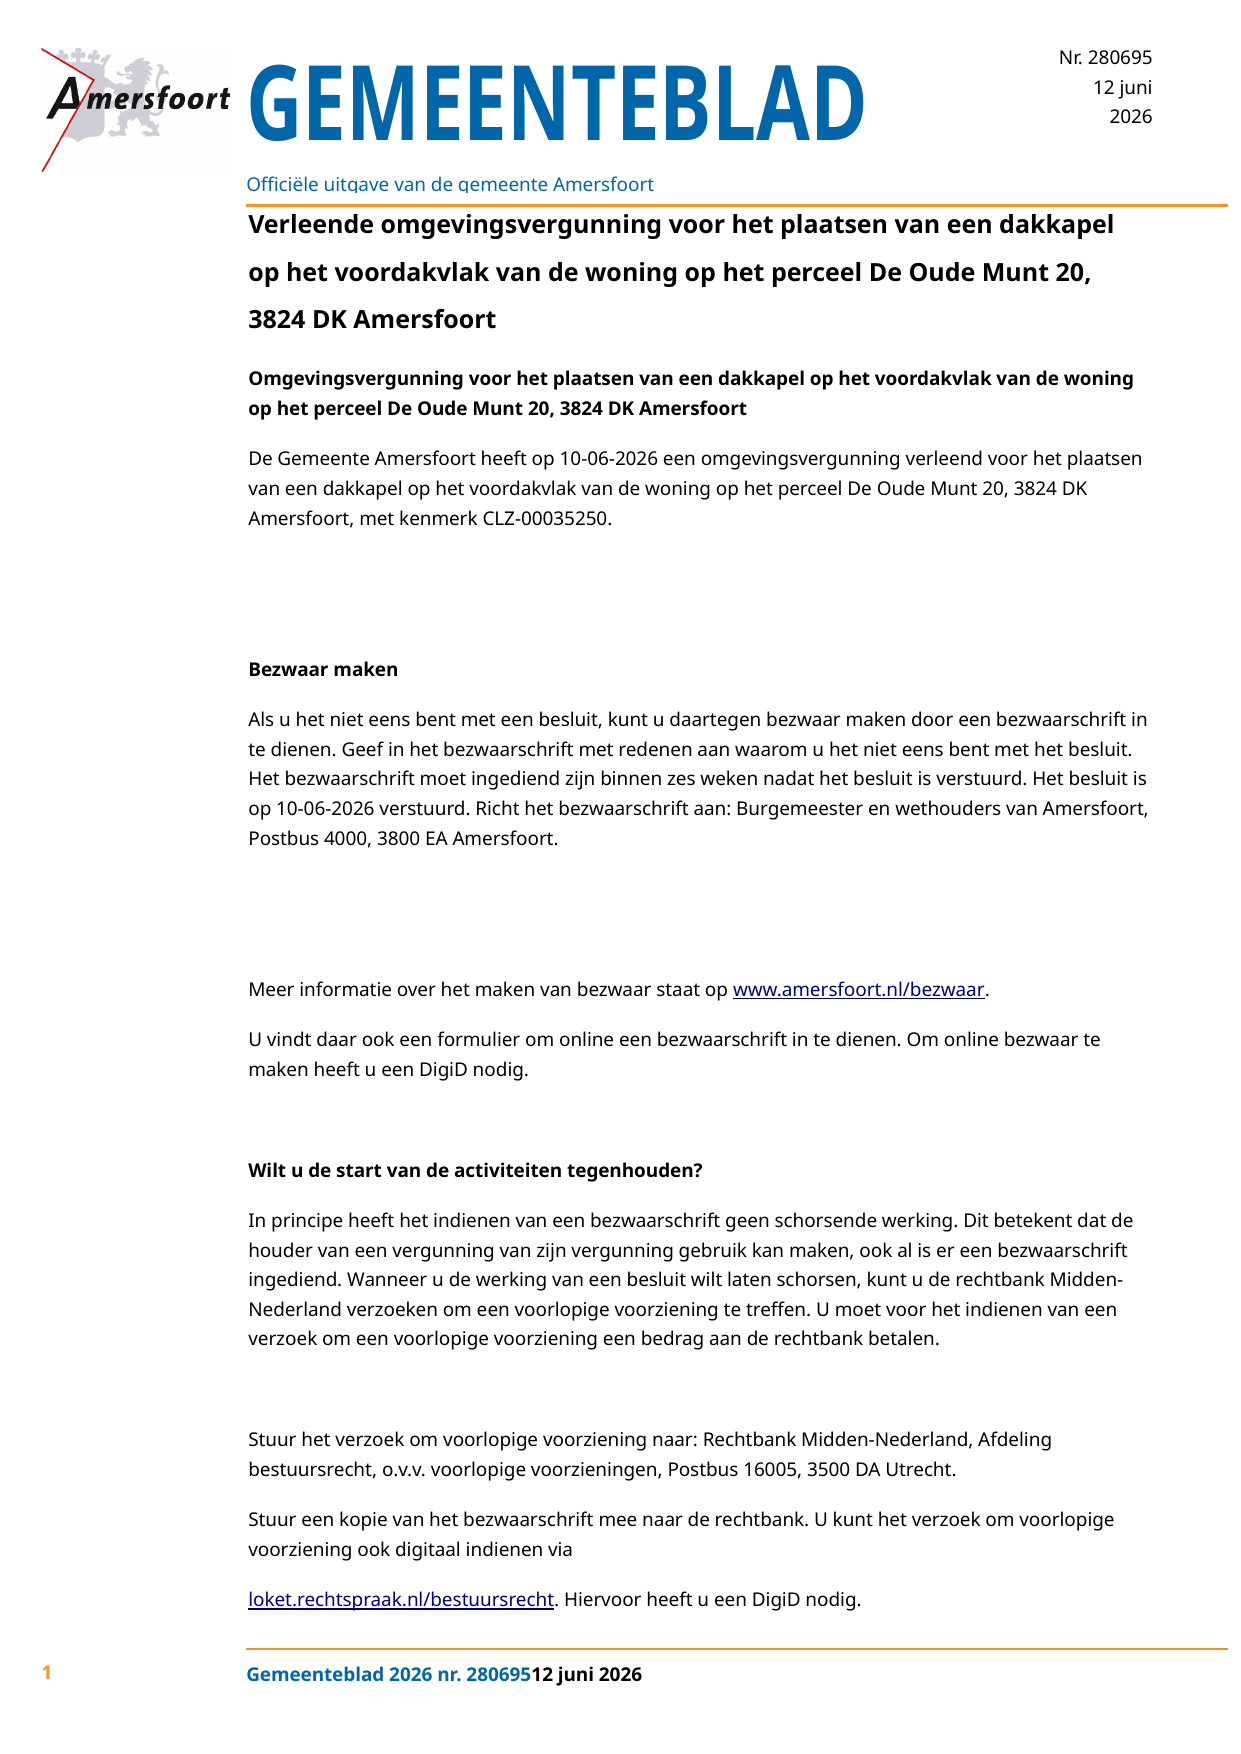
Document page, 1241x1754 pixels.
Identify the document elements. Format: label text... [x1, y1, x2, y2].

text Als u het niet eens bent met een besluit, kunt u daartegen bezwaar maken door een bezwaarschrift in te dienen. Geef in het bezwaarschrift met redenen aan waarom u het niet eens bent met het besluit. Het bezwaarschrift moet ingediend zijn binnen zes weken nadat het besluit is verstuurd. Het besluit is op 10-06-2026 verstuurd. Richt het bezwaarschrift aan: Burgemeester en wethouders van Amersfoort, Postbus 4000, 3800 EA Amersfoort. [248, 706, 1152, 850]
text Meer informatie over het maken van bezwaar staat op www.amersfoort.nl/bezwaar. [248, 976, 1152, 1002]
text U vindt daar ook een formulier om online een bezwaarschrift in te dienen. Om online bezwaar te maken heeft u een DigiD nodig. [248, 1026, 1152, 1082]
text Bezwaar maken [248, 656, 1152, 682]
text loket.rechtspraak.nl/bestuursrecht. Hiervoor heeft u een DigiD nodig. [248, 1586, 1152, 1612]
picture [41, 47, 231, 172]
text Stuur een kopie van het bezwaarschrift mee naar de rechtbank. U kunt het verzoek om voorlopige voorziening ook digitaal indienen via [248, 1506, 1152, 1562]
text Stuur het verzoek om voorlopige voorziening naar: Rechtbank Midden-Nederland, Afdeling bestuursrecht, o.v.v. voorlopige voorzieningen, Postbus 16005, 3500 DA Utrecht. [248, 1426, 1152, 1482]
text In principe heeft het indienen van een bezwaarschrift geen schorsende werking. Dit betekent dat de houder van een vergunning van zijn vergunning gebruik kan maken, ook al is er een bezwaarschrift ingediend. Wanneer u de werking van een besluit wilt laten schorsen, kunt u de rechtbank Midden-Nederland verzoeken om een voorlopige voorziening te treffen. U moet voor het indienen van een verzoek om een voorlopige voorziening een bedrag aan de rechtbank betalen. [248, 1207, 1152, 1351]
text Wilt u de start van de activiteiten tegenhouden? [248, 1157, 1152, 1182]
text Omgevingsvergunning voor het plaatsen van een dakkapel op het voordakvlak van de woning op het perceel De Oude Munt 20, 3824 DK Amersfoort [248, 366, 1152, 421]
text Verleende omgevingsvergunning voor het plaatsen van een dakkapel op het voordakvlak van de woning op het perceel De Oude Munt 20, 3824 DK Amersfoort [248, 207, 1152, 336]
text De Gemeente Amersfoort heeft op 10-06-2026 een omgevingsvergunning verleend voor het plaatsen van een dakkapel op het voordakvlak van de woning op het perceel De Oude Munt 20, 3824 DK Amersfoort, met kenmerk CLZ-00035250. [248, 446, 1152, 530]
